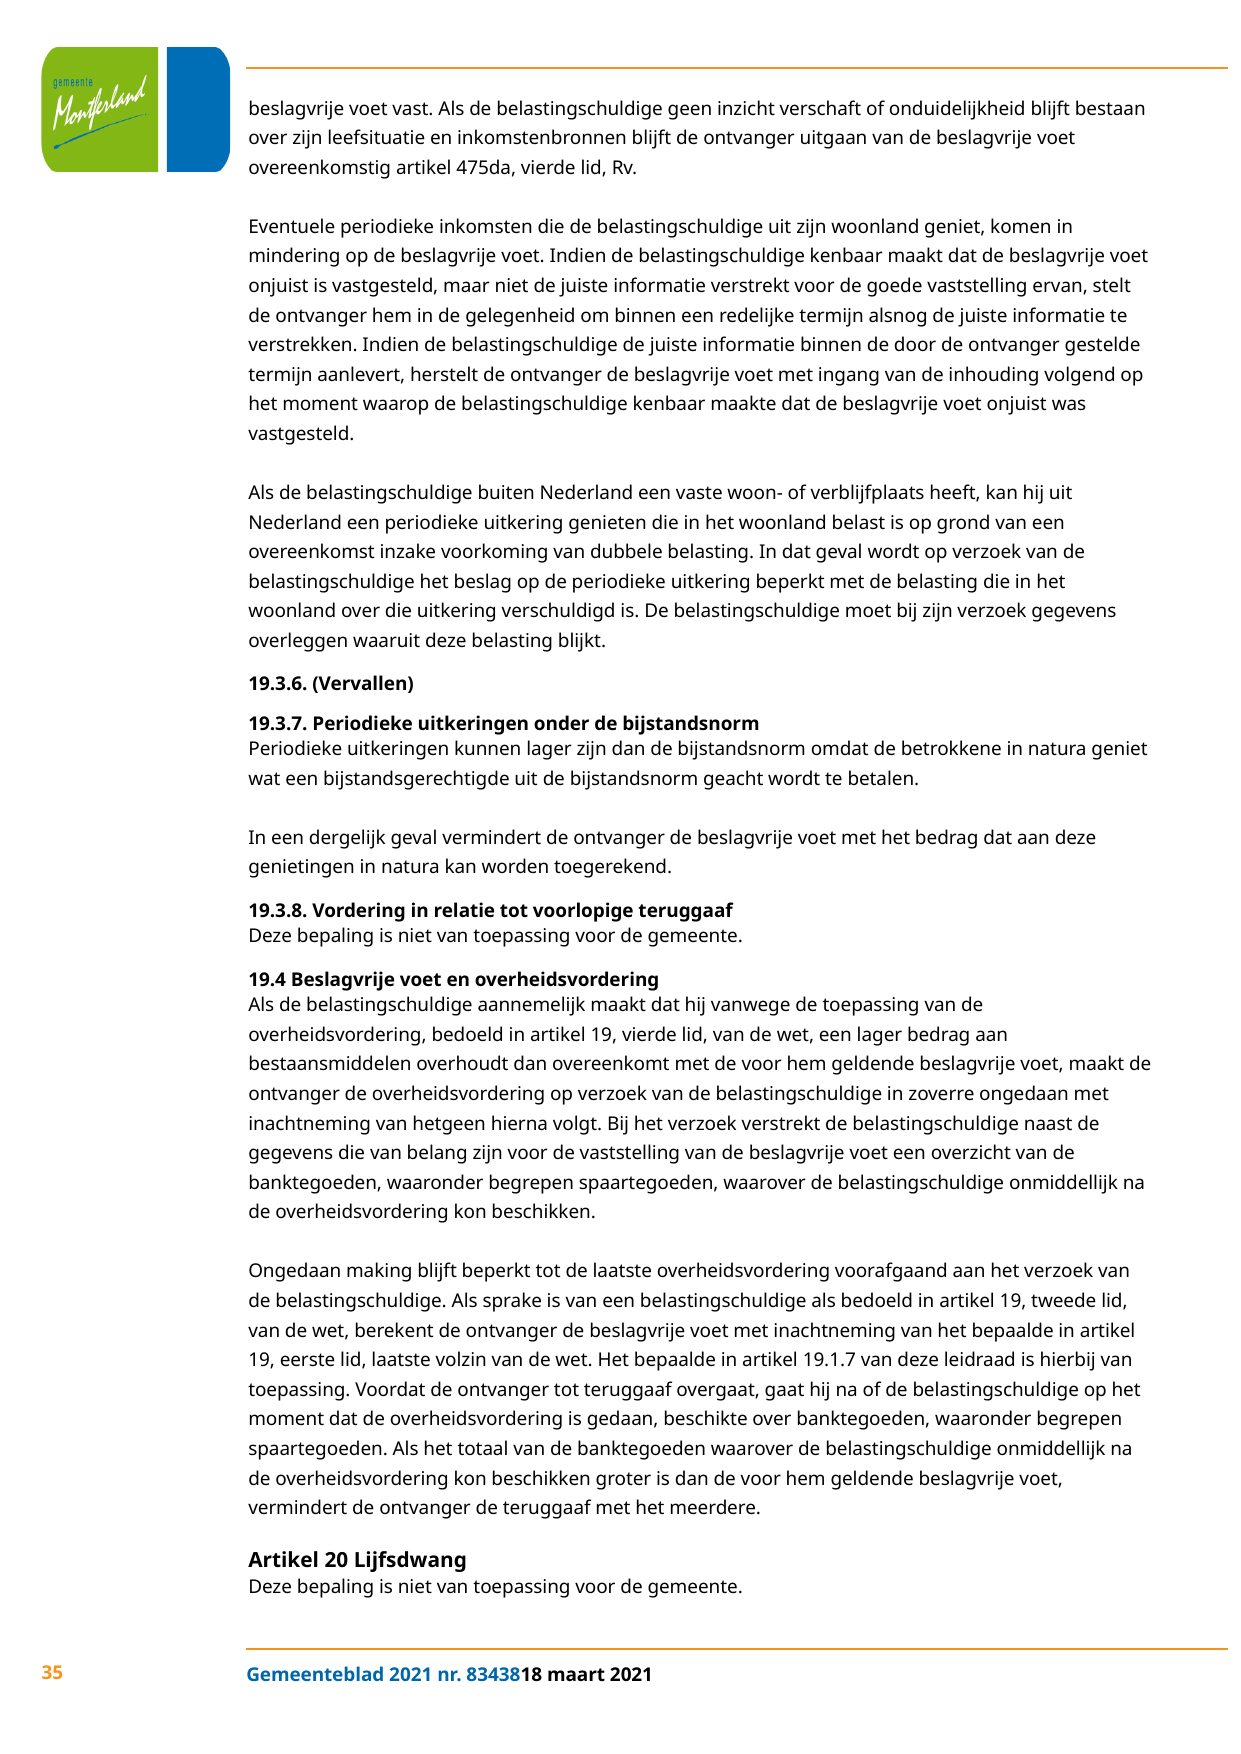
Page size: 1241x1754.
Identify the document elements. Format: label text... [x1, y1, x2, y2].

text 19.3.6. (Vervallen) [248, 670, 1152, 696]
text Deze bepaling is niet van toepassing voor de gemeente. [248, 923, 1152, 948]
text Als de belastingschuldige buiten Nederland een vaste woon- of verblijfplaats heeft, kan hij uit Nederland een periodieke uitkering genieten die in het woonland belast is op grond van een overeenkomst inzake voorkoming van dubbele belasting. In dat geval wordt op verzoek van de belastingschuldige het beslag op de periodieke uitkering beperkt met de belasting die in het woonland over die uitkering verschuldigd is. De belastingschuldige moet bij zijn verzoek gegevens overleggen waaruit deze belasting blijkt. [248, 479, 1152, 653]
text Artikel 20 Lijfsdwang [248, 1545, 1152, 1573]
text Ongedaan making blijft beperkt tot de laatste overheidsvordering voorafgaand aan het verzoek van de belastingschuldige. Als sprake is van een belastingschuldige als bedoeld in artikel 19, tweede lid, van de wet, berekent de ontvanger de beslagvrije voet met inachtneming van het bepaalde in artikel 19, eerste lid, laatste volzin van de wet. Het bepaalde in artikel 19.1.7 van deze leidraad is hierbij van toepassing. Voordat de ontvanger tot teruggaaf overgaat, gaat hij na of de belastingschuldige op het moment dat de overheidsvordering is gedaan, beschikte over banktegoeden, waaronder begrepen spaartegoeden. Als het totaal van de banktegoeden waarover de belastingschuldige onmiddellijk na de overheidsvordering kon beschikken groter is dan de voor hem geldende beslagvrije voet, vermindert de ontvanger de teruggaaf met het meerdere. [248, 1258, 1152, 1520]
text 19.3.7. Periodieke uitkeringen onder de bijstandsnorm [248, 710, 1152, 735]
picture [41, 47, 231, 172]
text Periodieke uitkeringen kunnen lager zijn dan de bijstandsnorm omdat de betrokkene in natura geniet wat een bijstandsgerechtigde uit de bijstandsnorm geacht wordt te betalen. [248, 735, 1152, 791]
text 19.3.8. Vordering in relatie tot voorlopige teruggaaf [248, 897, 1152, 923]
text 19.4 Beslagvrije voet en overheidsvordering [248, 966, 1152, 991]
text Deze bepaling is niet van toepassing voor de gemeente. [248, 1573, 1152, 1599]
text Eventuele periodieke inkomsten die de belastingschuldige uit zijn woonland geniet, komen in mindering op de beslagvrije voet. Indien de belastingschuldige kenbaar maakt dat de beslagvrije voet onjuist is vastgesteld, maar niet de juiste informatie verstrekt voor de goede vaststelling ervan, stelt de ontvanger hem in de gelegenheid om binnen een redelijke termijn alsnog de juiste informatie te verstrekken. Indien de belastingschuldige de juiste informatie binnen de door de ontvanger gestelde termijn aanlevert, herstelt de ontvanger de beslagvrije voet met ingang van de inhouding volgend op het moment waarop de belastingschuldige kenbaar maakte dat de beslagvrije voet onjuist was vastgesteld. [248, 213, 1152, 446]
text Als de belastingschuldige aannemelijk maakt dat hij vanwege de toepassing van de overheidsvordering, bedoeld in artikel 19, vierde lid, van de wet, een lager bedrag aan bestaansmiddelen overhoudt dan overeenkomt met de voor hem geldende beslagvrije voet, maakt de ontvanger de overheidsvordering op verzoek van de belastingschuldige in zoverre ongedaan met inachtneming van hetgeen hierna volgt. Bij het verzoek verstrekt de belastingschuldige naast de gegevens die van belang zijn voor de vaststelling van de beslagvrije voet een overzicht van de banktegoeden, waaronder begrepen spaartegoeden, waarover de belastingschuldige onmiddellijk na de overheidsvordering kon beschikken. [248, 991, 1152, 1224]
text In een dergelijk geval vermindert de ontvanger de beslagvrije voet met het bedrag dat aan deze genietingen in natura kan worden toegerekend. [248, 824, 1152, 879]
text beslagvrije voet vast. Als de belastingschuldige geen inzicht verschaft of onduidelijkheid blijft bestaan over zijn leefsituatie en inkomstenbronnen blijft de ontvanger uitgaan van de beslagvrije voet overeenkomstig artikel 475da, vierde lid, Rv. [248, 95, 1152, 180]
